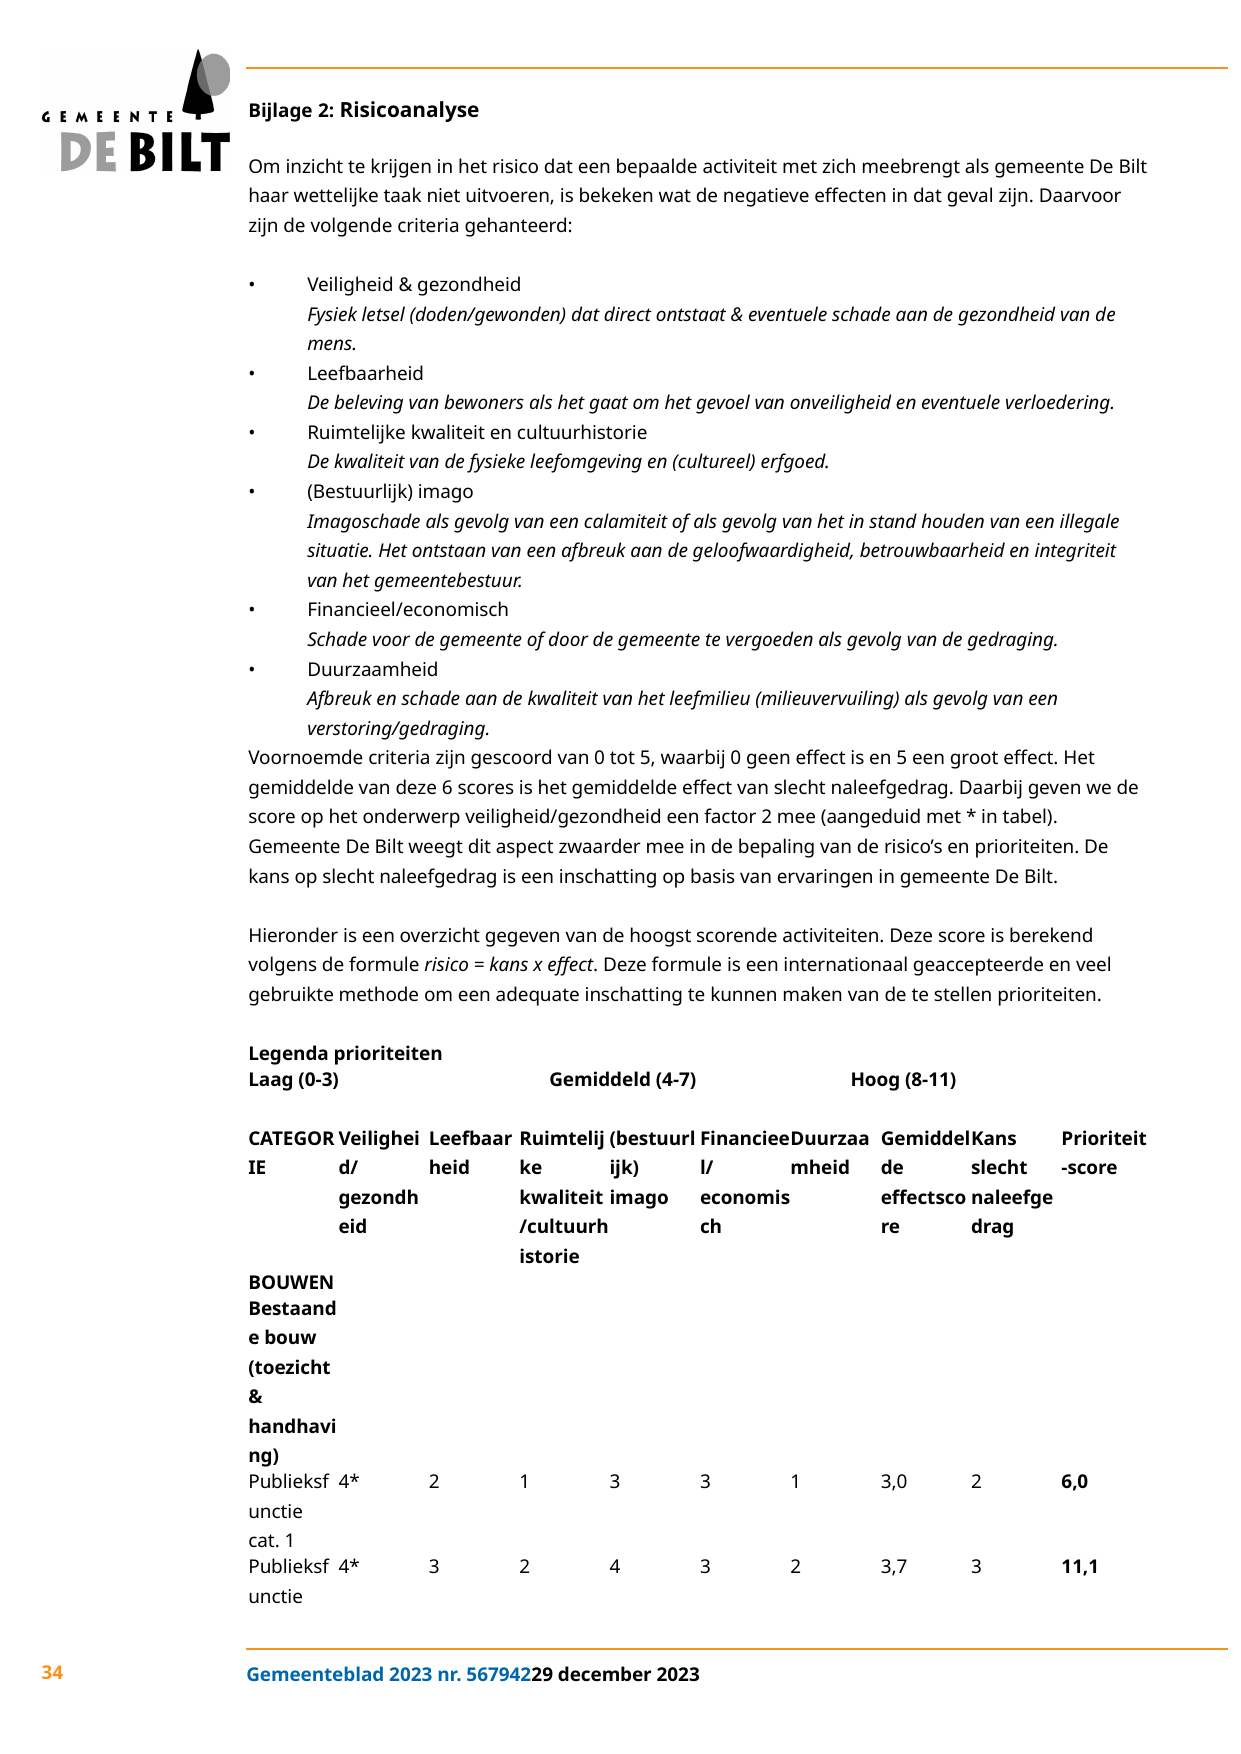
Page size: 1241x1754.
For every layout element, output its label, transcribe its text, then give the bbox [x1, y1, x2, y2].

table_header Ruimtelijke kwaliteit/cultuurhistorie [519, 1125, 609, 1269]
text Voornoemde criteria zijn gescoord van 0 tot 5, waarbij 0 geen effect is en 5 een groot effect. Het gemiddelde van deze 6 scores is het gemiddelde effect van slecht naleefgedrag. Daarbij geven we de score op het onderwerp veiligheid/gezondheid een factor 2 mee (aangeduid met * in tabel). Gemeente De Bilt weegt dit aspect zwaarder mee in de bepaling van de risico’s en prioriteiten. De kans op slecht naleefgedrag is een inschatting op basis van ervaringen in gemeente De Bilt. [248, 744, 1152, 889]
table_cell [971, 1269, 1061, 1295]
table_cell 6,0 [1061, 1468, 1152, 1553]
table_cell 2 [790, 1553, 881, 1608]
list Fysiek letsel (doden/gewonden) dat direct ontstaat & eventuele schade aan de gezondheid van de mens. [248, 301, 1152, 356]
table_cell Laag (0-3) [248, 1066, 549, 1092]
text Om inzicht te krijgen in het risico dat een bepaalde activiteit met zich meebrengt als gemeente De Bilt haar wettelijke taak niet uitvoeren, is bekeken wat de negatieve effecten in dat geval zijn. Daarvoor zijn de volgende criteria gehanteerd: [248, 153, 1152, 238]
table_cell 4* [338, 1468, 429, 1553]
table_cell [881, 1269, 971, 1295]
list Ruimtelijke kwaliteit en cultuurhistorie [248, 419, 1152, 445]
table_cell 3 [700, 1553, 790, 1608]
table_header Duurzaamheid [790, 1125, 881, 1269]
table_cell 2 [519, 1553, 609, 1608]
table_header Financieel/economisch [700, 1125, 790, 1269]
table_cell Publieksfunctie [248, 1553, 338, 1608]
list Afbreuk en schade aan de kwaliteit van het leefmilieu (milieuvervuiling) als gevolg van een verstoring/gedraging. [248, 685, 1152, 741]
table_header Veiligheid/gezondheid [338, 1125, 429, 1269]
table_header (bestuurlijk) imago [609, 1125, 700, 1269]
list Imagoschade als gevolg van een calamiteit of als gevolg van het in stand houden van een illegale situatie. Het ontstaan van een afbreuk aan de geloofwaardigheid, betrouwbaarheid en integriteit van het gemeentebestuur. [248, 508, 1152, 593]
table_cell 4 [609, 1553, 700, 1608]
picture [41, 47, 231, 172]
list Schade voor de gemeente of door de gemeente te vergoeden als gevolg van de gedraging. [248, 626, 1152, 652]
table_header Gemiddelde effectscore [881, 1125, 971, 1269]
table_cell [519, 1295, 609, 1468]
table_cell [519, 1269, 609, 1295]
table_cell 3,7 [881, 1553, 971, 1608]
table_cell 3 [700, 1468, 790, 1553]
table_cell [1061, 1295, 1152, 1468]
text Bijlage 2: Risicoanalyse [248, 95, 1152, 123]
table_cell [338, 1295, 429, 1468]
table_cell [700, 1269, 790, 1295]
table_cell [790, 1269, 881, 1295]
list Leefbaarheid [248, 360, 1152, 386]
text Hieronder is een overzicht gegeven van de hoogst scorende activiteiten. Deze score is berekend volgens de formule risico = kans x effect. Deze formule is een internationaal geaccepteerde en veel gebruikte methode om een adequate inschatting te kunnen maken van de te stellen prioriteiten. [248, 922, 1152, 1007]
table_header Leefbaarheid [429, 1125, 519, 1269]
table_cell 3 [609, 1468, 700, 1553]
table_header Prioriteit-score [1061, 1125, 1152, 1269]
table_cell [429, 1295, 519, 1468]
table_cell 3 [971, 1553, 1061, 1608]
table_cell [790, 1295, 881, 1468]
table_cell 1 [519, 1468, 609, 1553]
table_header CATEGORIE [248, 1125, 338, 1269]
table_cell [609, 1269, 700, 1295]
table_cell BOUWEN [248, 1269, 338, 1295]
list Veiligheid & gezondheid [248, 271, 1152, 297]
list De beleving van bewoners als het gaat om het gevoel van onveiligheid en eventuele verloedering. [248, 389, 1152, 415]
table_cell Publieksfunctie cat. 1 [248, 1468, 338, 1553]
table_cell 2 [429, 1468, 519, 1553]
table_cell 2 [971, 1468, 1061, 1553]
table_header Legenda prioriteiten [248, 1041, 1152, 1066]
list Duurzaamheid [248, 656, 1152, 682]
list (Bestuurlijk) imago [248, 478, 1152, 504]
table_cell Gemiddeld (4-7) [549, 1066, 850, 1092]
table_cell 11,1 [1061, 1553, 1152, 1608]
table_cell [338, 1269, 429, 1295]
table_cell 3 [429, 1553, 519, 1608]
table_cell 1 [790, 1468, 881, 1553]
table_cell [429, 1269, 519, 1295]
table_cell Bestaande bouw (toezicht & handhaving) [248, 1295, 338, 1468]
table_cell [971, 1295, 1061, 1468]
list De kwaliteit van de fysieke leefomgeving en (cultureel) erfgoed. [248, 449, 1152, 474]
table_cell 4* [338, 1553, 429, 1608]
table_cell [609, 1295, 700, 1468]
table_cell [1061, 1269, 1152, 1295]
table_header Kans slecht naleefgedrag [971, 1125, 1061, 1269]
table_cell [881, 1295, 971, 1468]
list Financieel/economisch [248, 597, 1152, 622]
table_cell Hoog (8-11) [850, 1066, 1152, 1092]
table_cell [700, 1295, 790, 1468]
table_cell 3,0 [881, 1468, 971, 1553]
